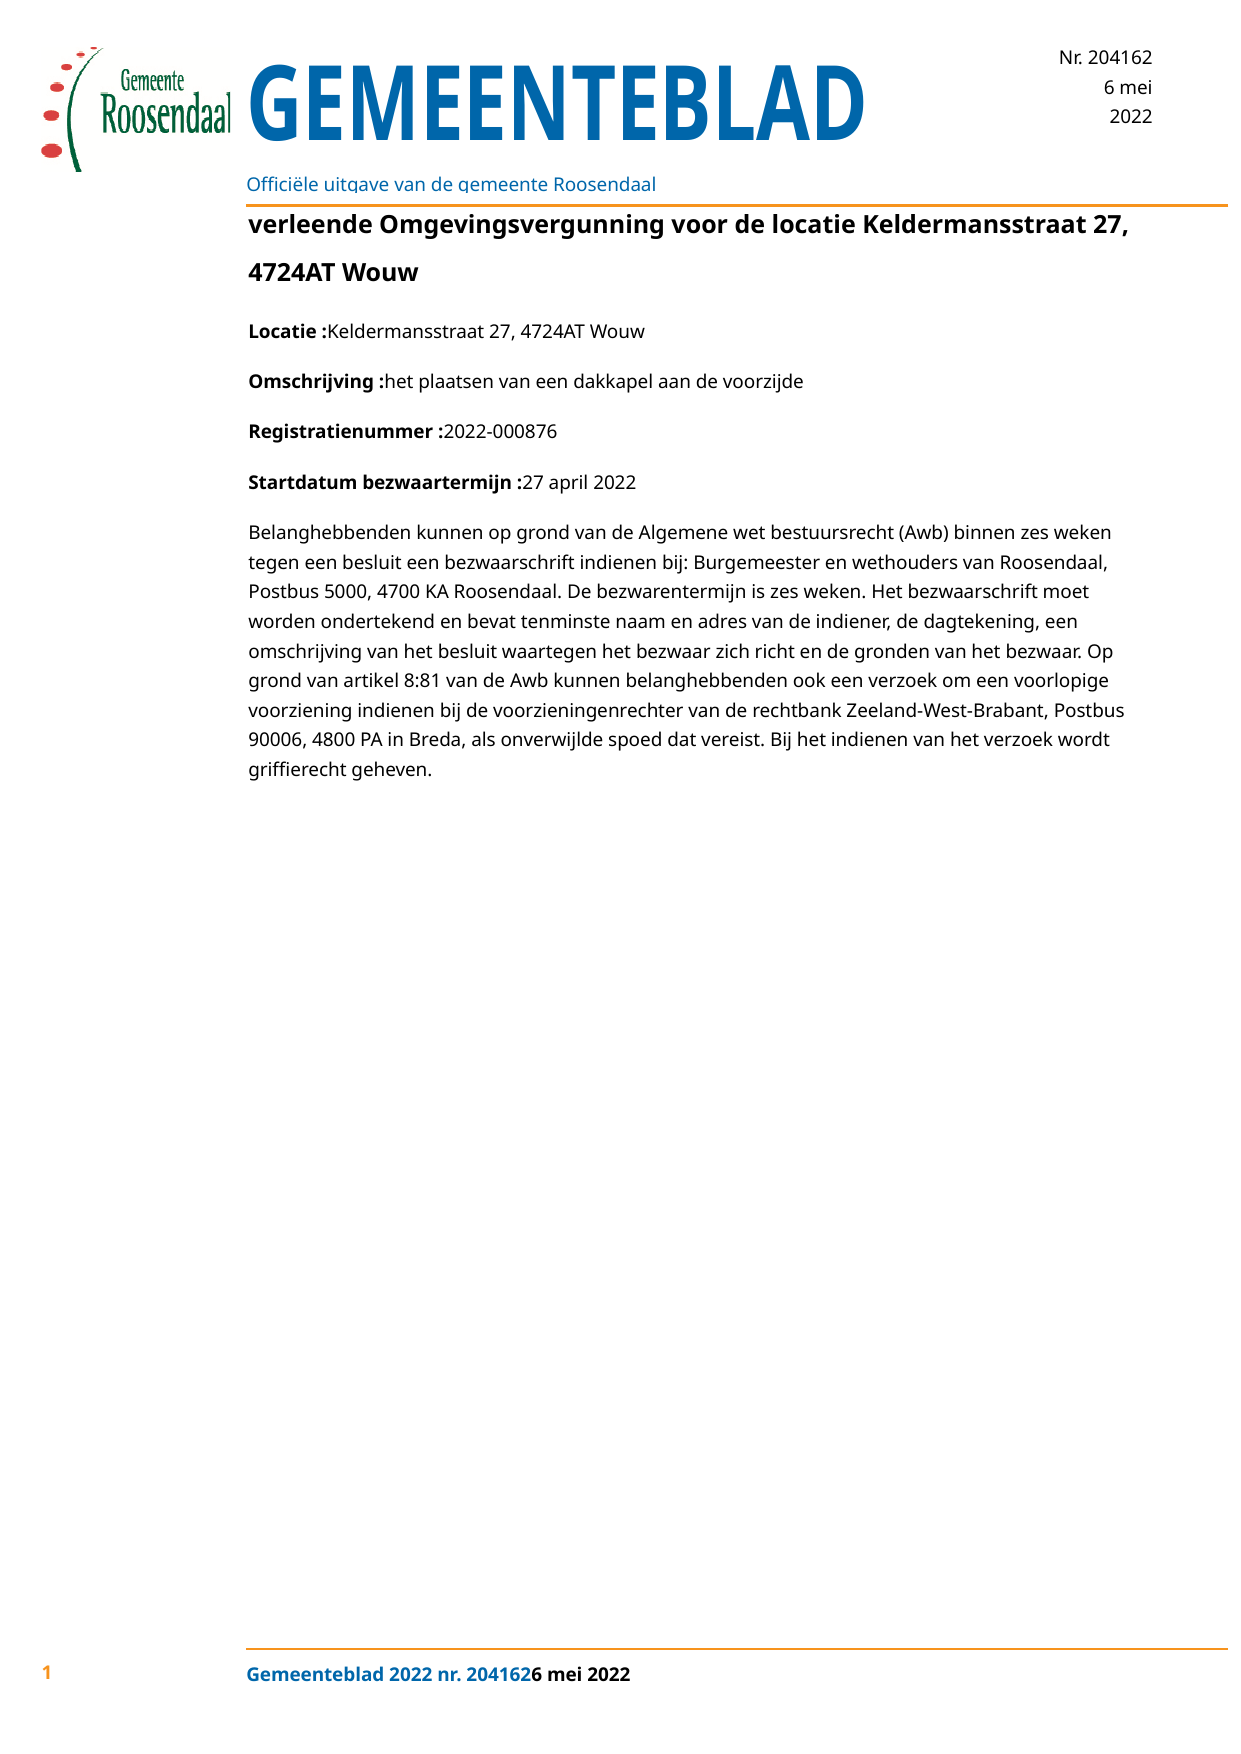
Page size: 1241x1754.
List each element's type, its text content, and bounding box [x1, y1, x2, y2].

text Registratienummer :2022-000876 [248, 419, 1152, 444]
text Locatie :Keldermansstraat 27, 4724AT Wouw [248, 318, 1152, 344]
picture [41, 47, 231, 172]
text Startdatum bezwaartermijn :27 april 2022 [248, 469, 1152, 495]
text Belanghebbenden kunnen op grond van de Algemene wet bestuursrecht (Awb) binnen zes weken tegen een besluit een bezwaarschrift indienen bij: Burgemeester en wethouders van Roosendaal, Postbus 5000, 4700 KA Roosendaal. De bezwarentermijn is zes weken. Het bezwaarschrift moet worden ondertekend en bevat tenminste naam en adres van de indiener, de dagtekening, een omschrijving van het besluit waartegen het bezwaar zich richt en de gronden van het bezwaar. Op grond van artikel 8:81 van de Awb kunnen belanghebbenden ook een verzoek om een voorlopige voorziening indienen bij de voorzieningenrechter van de rechtbank Zeeland-West-Brabant, Postbus 90006, 4800 PA in Breda, als onverwijlde spoed dat vereist. Bij het indienen van het verzoek wordt griffierecht geheven. [248, 519, 1152, 782]
text verleende Omgevingsvergunning voor de locatie Keldermansstraat 27, 4724AT Wouw [248, 207, 1152, 288]
text Omschrijving :het plaatsen van een dakkapel aan de voorzijde [248, 368, 1152, 394]
